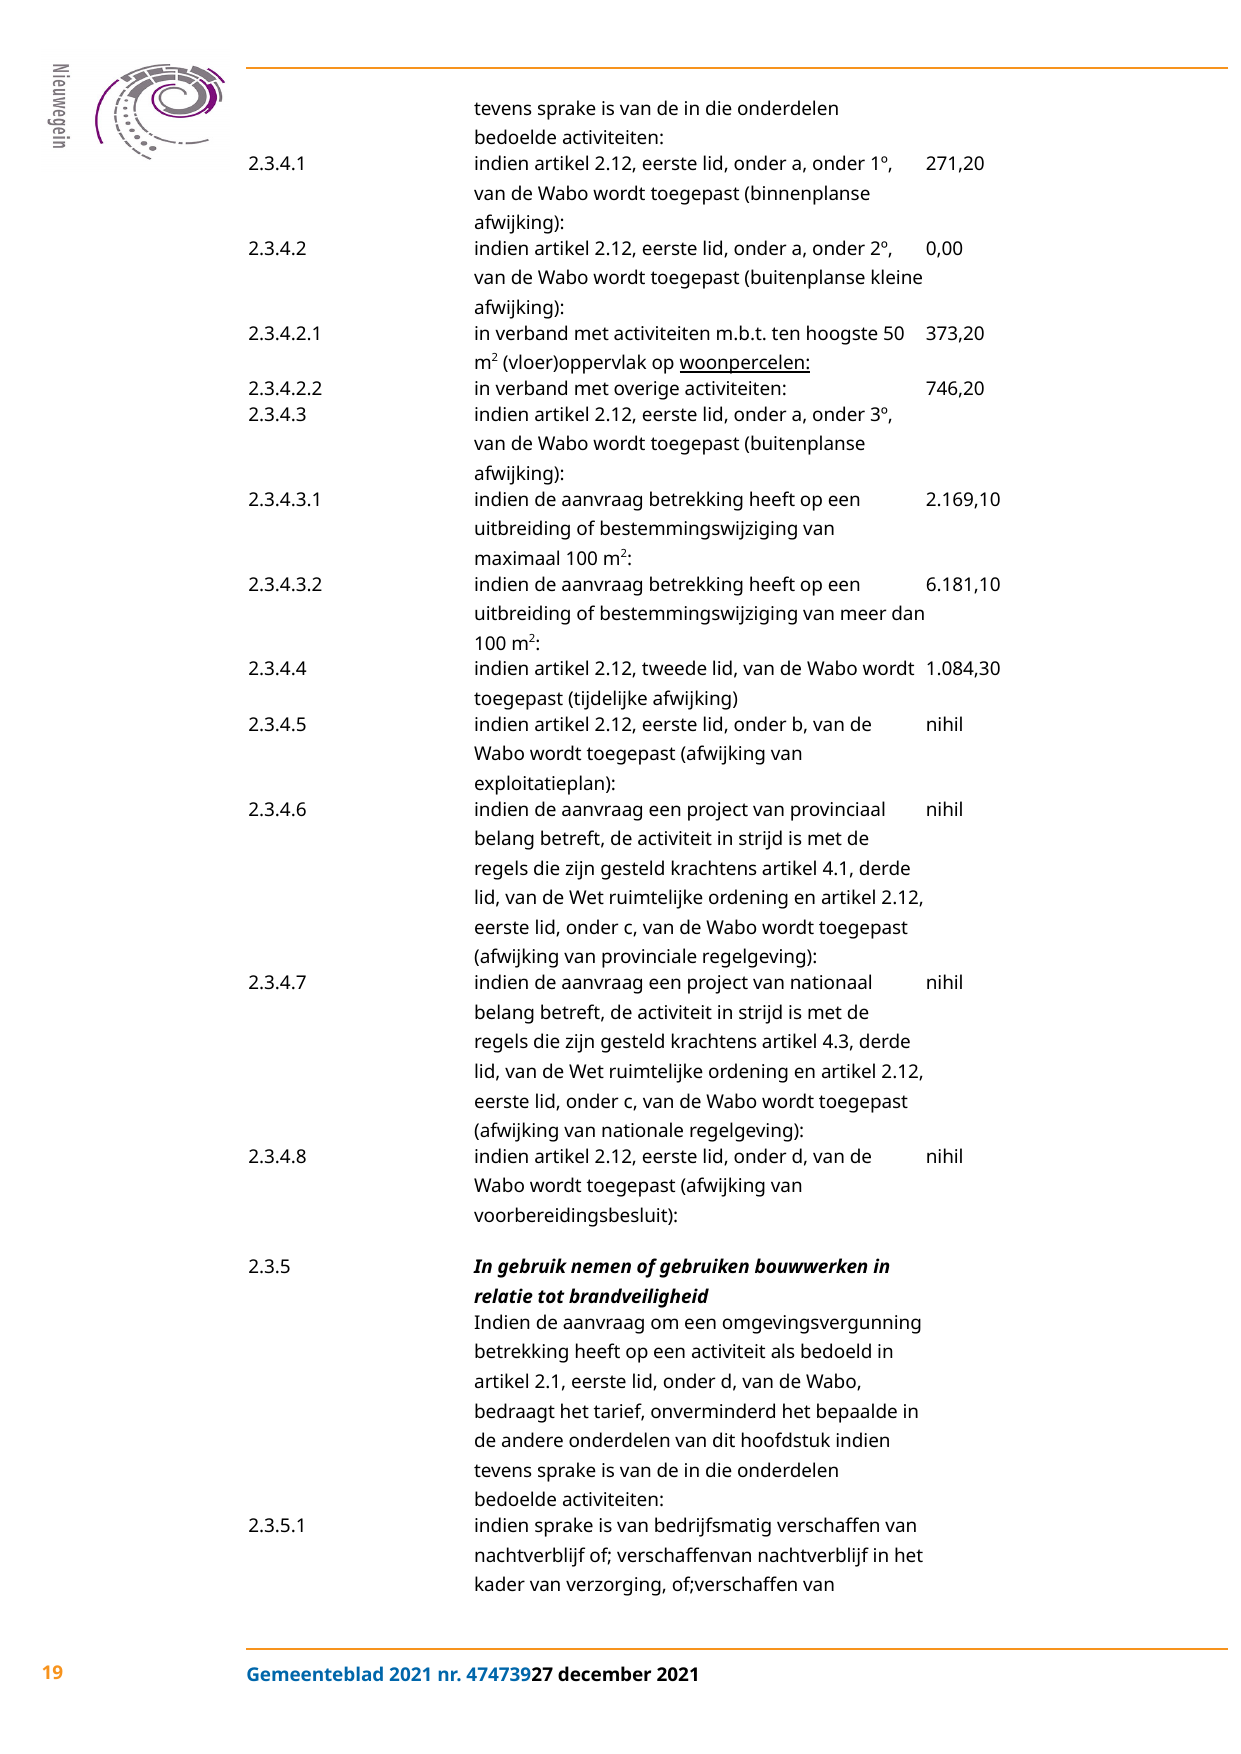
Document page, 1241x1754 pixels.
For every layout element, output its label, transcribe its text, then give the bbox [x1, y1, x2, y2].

table_cell indien sprake is van bedrijfsmatig verschaffen van nachtverblijf of; verschaffenvan nachtverblijf in het kader van verzorging, of;verschaffen van [474, 1512, 926, 1597]
table_cell 6.181,10 [926, 571, 1152, 656]
table_cell indien artikel 2.12, eerste lid, onder b, van de Wabo wordt toegepast (afwijking van exploitatieplan): [474, 711, 926, 796]
table_cell 746,20 [926, 375, 1152, 401]
table_cell 2.3.4.2.1 [248, 320, 474, 375]
table_cell indien de aanvraag een project van nationaal belang betreft, de activiteit in strijd is met de regels die zijn gesteld krachtens artikel 4.3, derde lid, van de Wet ruimtelijke ordening en artikel 2.12, eerste lid, onder c, van de Wabo wordt toegepast (afwijking van nationale regelgeving): [474, 970, 926, 1143]
table_cell nihil [926, 796, 1152, 969]
table_cell in verband met overige activiteiten: [474, 375, 926, 401]
table_cell [248, 95, 474, 150]
table_cell [248, 1309, 474, 1512]
table_cell 2.169,10 [926, 486, 1152, 571]
table_cell [474, 1228, 926, 1254]
table_cell 2.3.4.4 [248, 656, 474, 711]
table_cell 2.3.5.1 [248, 1512, 474, 1597]
table_cell 2.3.5 [248, 1254, 474, 1309]
table_cell indien artikel 2.12, eerste lid, onder a, onder 2º, van de Wabo wordt toegepast (buitenplanse kleine afwijking): [474, 235, 926, 320]
table_cell [926, 1228, 1152, 1254]
table_cell nihil [926, 970, 1152, 1143]
table_cell indien de aanvraag een project van provinciaal belang betreft, de activiteit in strijd is met de regels die zijn gesteld krachtens artikel 4.1, derde lid, van de Wet ruimtelijke ordening en artikel 2.12, eerste lid, onder c, van de Wabo wordt toegepast (afwijking van provinciale regelgeving): [474, 796, 926, 969]
table_cell indien artikel 2.12, eerste lid, onder a, onder 3º, van de Wabo wordt toegepast (buitenplanse afwijking): [474, 401, 926, 486]
table_cell indien artikel 2.12, eerste lid, onder d, van de Wabo wordt toegepast (afwijking van voorbereidingsbesluit): [474, 1143, 926, 1228]
table_cell 271,20 [926, 150, 1152, 235]
table_cell 1.084,30 [926, 656, 1152, 711]
table_cell indien artikel 2.12, eerste lid, onder a, onder 1º, van de Wabo wordt toegepast (binnenplanse afwijking): [474, 150, 926, 235]
table_cell 2.3.4.3.2 [248, 571, 474, 656]
picture [41, 47, 231, 172]
table_cell indien artikel 2.12, tweede lid, van de Wabo wordt toegepast (tijdelijke afwijking) [474, 656, 926, 711]
table_cell tevens sprake is van de in die onderdelen bedoelde activiteiten: [474, 95, 926, 150]
table_cell [926, 401, 1152, 486]
table_cell [926, 1309, 1152, 1512]
table_cell in verband met activiteiten m.b.t. ten hoogste 50 m2 (vloer)oppervlak op woonpercelen: [474, 320, 926, 375]
table_cell [926, 95, 1152, 150]
table_cell 2.3.4.2.2 [248, 375, 474, 401]
table_cell 2.3.4.6 [248, 796, 474, 969]
table_cell 2.3.4.1 [248, 150, 474, 235]
table_cell 2.3.4.3 [248, 401, 474, 486]
table_cell 2.3.4.8 [248, 1143, 474, 1228]
table_cell 0,00 [926, 235, 1152, 320]
table_cell [926, 1254, 1152, 1309]
table_cell nihil [926, 711, 1152, 796]
table_cell 373,20 [926, 320, 1152, 375]
table_cell indien de aanvraag betrekking heeft op een uitbreiding of bestemmingswijziging van meer dan 100 m2: [474, 571, 926, 656]
table_cell In gebruik nemen of gebruiken bouwwerken in relatie tot brandveiligheid [474, 1254, 926, 1309]
table_cell [248, 1228, 474, 1254]
table_cell nihil [926, 1143, 1152, 1228]
table_cell [926, 1512, 1152, 1597]
table_cell 2.3.4.2 [248, 235, 474, 320]
table_cell Indien de aanvraag om een omgevingsvergunning betrekking heeft op een activiteit als bedoeld in artikel 2.1, eerste lid, onder d, van de Wabo, bedraagt het tarief, onverminderd het bepaalde in de andere onderdelen van dit hoofdstuk indien tevens sprake is van de in die onderdelen bedoelde activiteiten: [474, 1309, 926, 1512]
table_cell indien de aanvraag betrekking heeft op een uitbreiding of bestemmingswijziging van maximaal 100 m2: [474, 486, 926, 571]
table_cell 2.3.4.5 [248, 711, 474, 796]
table_cell 2.3.4.3.1 [248, 486, 474, 571]
table_cell 2.3.4.7 [248, 970, 474, 1143]
